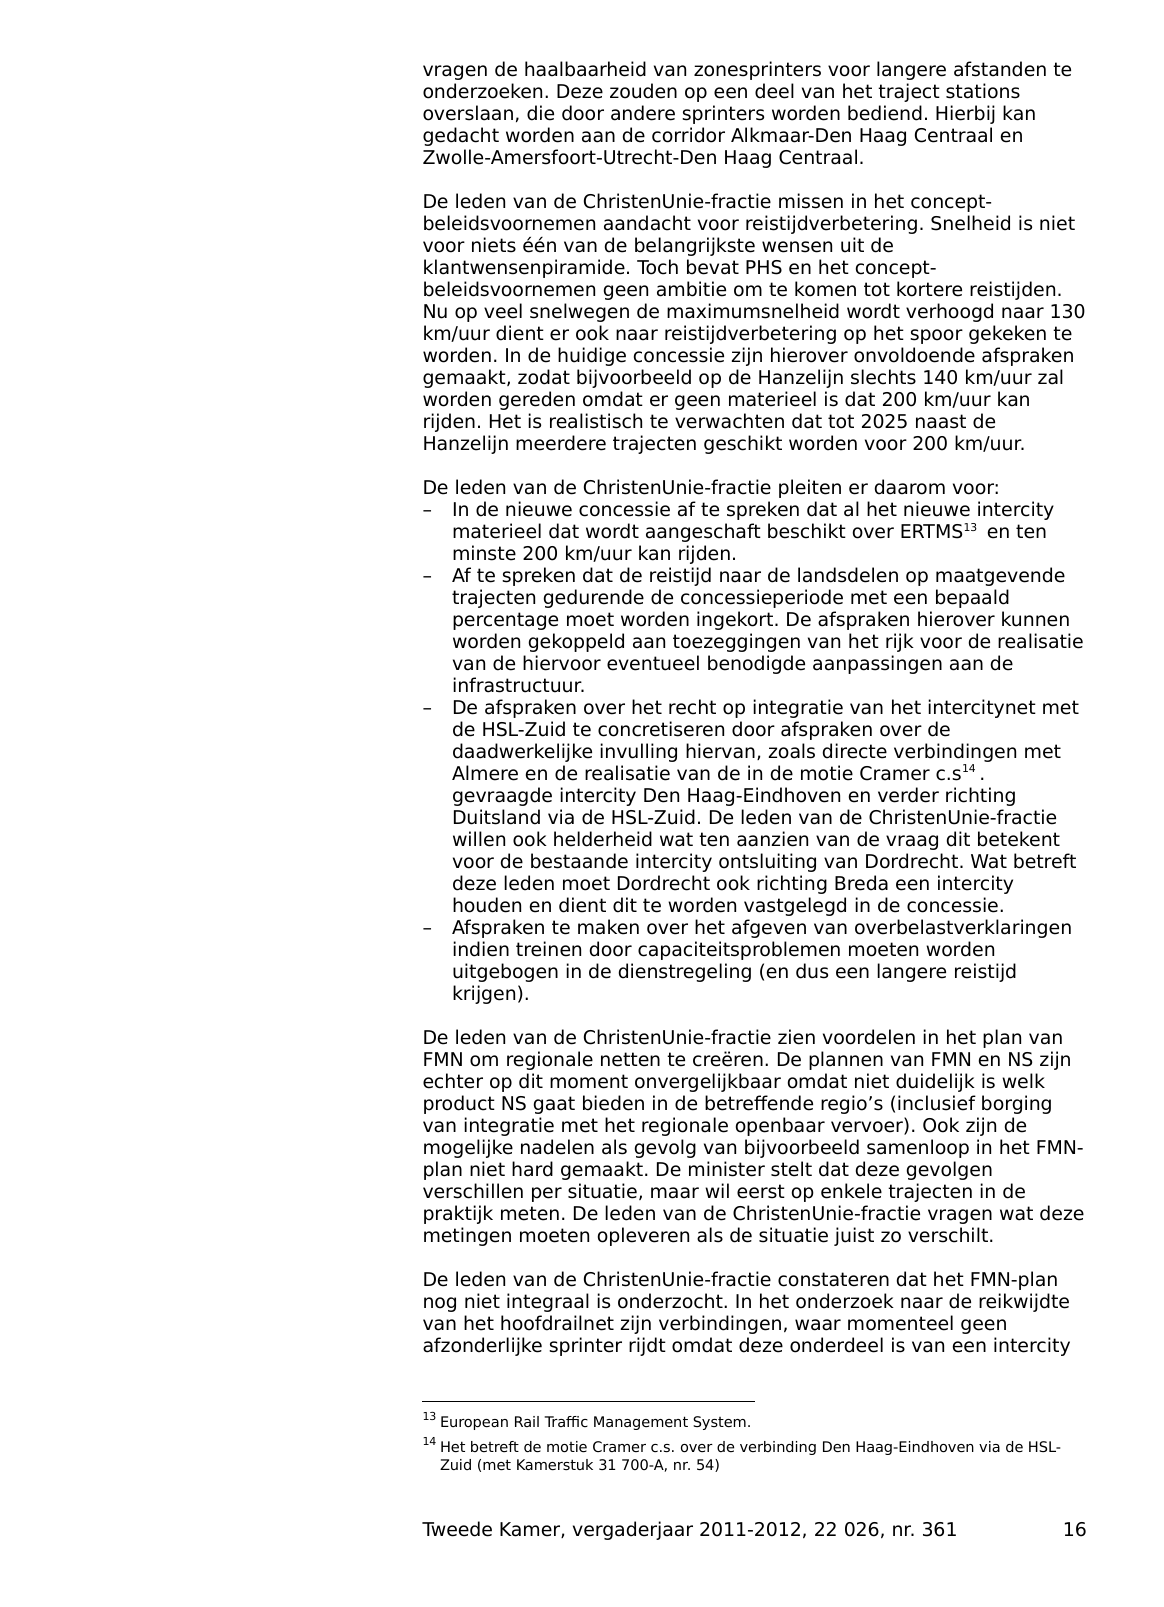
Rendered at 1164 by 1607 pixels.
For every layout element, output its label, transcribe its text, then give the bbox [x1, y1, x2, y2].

text De leden van de ChristenUnie-fractie constateren dat het FMN-plan nog niet integraal is onderzocht. In het onderzoek naar de reikwijdte van het hoofdrailnet zijn verbindingen, waar momenteel geen afzonderlijke sprinter rijdt omdat deze onderdeel is van een intercity [422, 1269, 1087, 1357]
text – In de nieuwe concessie af te spreken dat al het nieuwe intercity materieel dat wordt aangeschaft beschikt over ERTMS en ten minste 200 km/uur kan rijden. [422, 499, 1087, 565]
text – De afspraken over het recht op integratie van het intercitynet met de HSL-Zuid te concretiseren door afspraken over de daadwerkelijke invulling hiervan, zoals directe verbindingen met Almere en de realisatie van de in de motie Cramer c.s. gevraagde intercity Den Haag-Eindhoven en verder richting Duitsland via de HSL-Zuid. De leden van de ChristenUnie-fractie willen ook helderheid wat ten aanzien van de vraag dit betekent voor de bestaande intercity ontsluiting van Dordrecht. Wat betreft deze leden moet Dordrecht ook richting Breda een intercity houden en dient dit te worden vastgelegd in de concessie. [422, 697, 1087, 917]
text Het betreft de motie Cramer c.s. over de verbinding Den Haag-Eindhoven via de HSL-Zuid (met Kamerstuk 31 700-A, nr. 54) [422, 1435, 1087, 1474]
text – Afspraken te maken over het afgeven van overbelastverklaringen indien treinen door capaciteitsproblemen moeten worden uitgebogen in de dienstregeling (en dus een langere reistijd krijgen). [422, 917, 1087, 1004]
text vragen de haalbaarheid van zonesprinters voor langere afstanden te onderzoeken. Deze zouden op een deel van het traject stations overslaan, die door andere sprinters worden bediend. Hierbij kan gedacht worden aan de corridor Alkmaar-Den Haag Centraal en Zwolle-Amersfoort-Utrecht-Den Haag Centraal. [422, 59, 1087, 169]
text De leden van de ChristenUnie-fractie zien voordelen in het plan van FMN om regionale netten te creëren. De plannen van FMN en NS zijn echter op dit moment onvergelijkbaar omdat niet duidelijk is welk product NS gaat bieden in de betreffende regio’s (inclusief borging van integratie met het regionale openbaar vervoer). Ook zijn de mogelijke nadelen als gevolg van bijvoorbeeld samenloop in het FMN-plan niet hard gemaakt. De minister stelt dat deze gevolgen verschillen per situatie, maar wil eerst op enkele trajecten in de praktijk meten. De leden van de ChristenUnie-fractie vragen wat deze metingen moeten opleveren als de situatie juist zo verschilt. [422, 1027, 1087, 1247]
text European Rail Traffic Management System. [422, 1410, 1087, 1432]
text – Af te spreken dat de reistijd naar de landsdelen op maatgevende trajecten gedurende de concessieperiode met een bepaald percentage moet worden ingekort. De afspraken hierover kunnen worden gekoppeld aan toezeggingen van het rijk voor de realisatie van de hiervoor eventueel benodigde aanpassingen aan de infrastructuur. [422, 565, 1087, 697]
text De leden van de ChristenUnie-fractie missen in het concept-beleidsvoornemen aandacht voor reistijdverbetering. Snelheid is niet voor niets één van de belangrijkste wensen uit de klantwensenpiramide. Toch bevat PHS en het concept-beleidsvoornemen geen ambitie om te komen tot kortere reistijden. Nu op veel snelwegen de maximumsnelheid wordt verhoogd naar 130 km/uur dient er ook naar reistijdverbetering op het spoor gekeken te worden. In de huidige concessie zijn hierover onvoldoende afspraken gemaakt, zodat bijvoorbeeld op de Hanzelijn slechts 140 km/uur zal worden gereden omdat er geen materieel is dat 200 km/uur kan rijden. Het is realistisch te verwachten dat tot 2025 naast de Hanzelijn meerdere trajecten geschikt worden voor 200 km/uur. [422, 191, 1087, 455]
text De leden van de ChristenUnie-fractie pleiten er daarom voor: [422, 477, 1087, 499]
